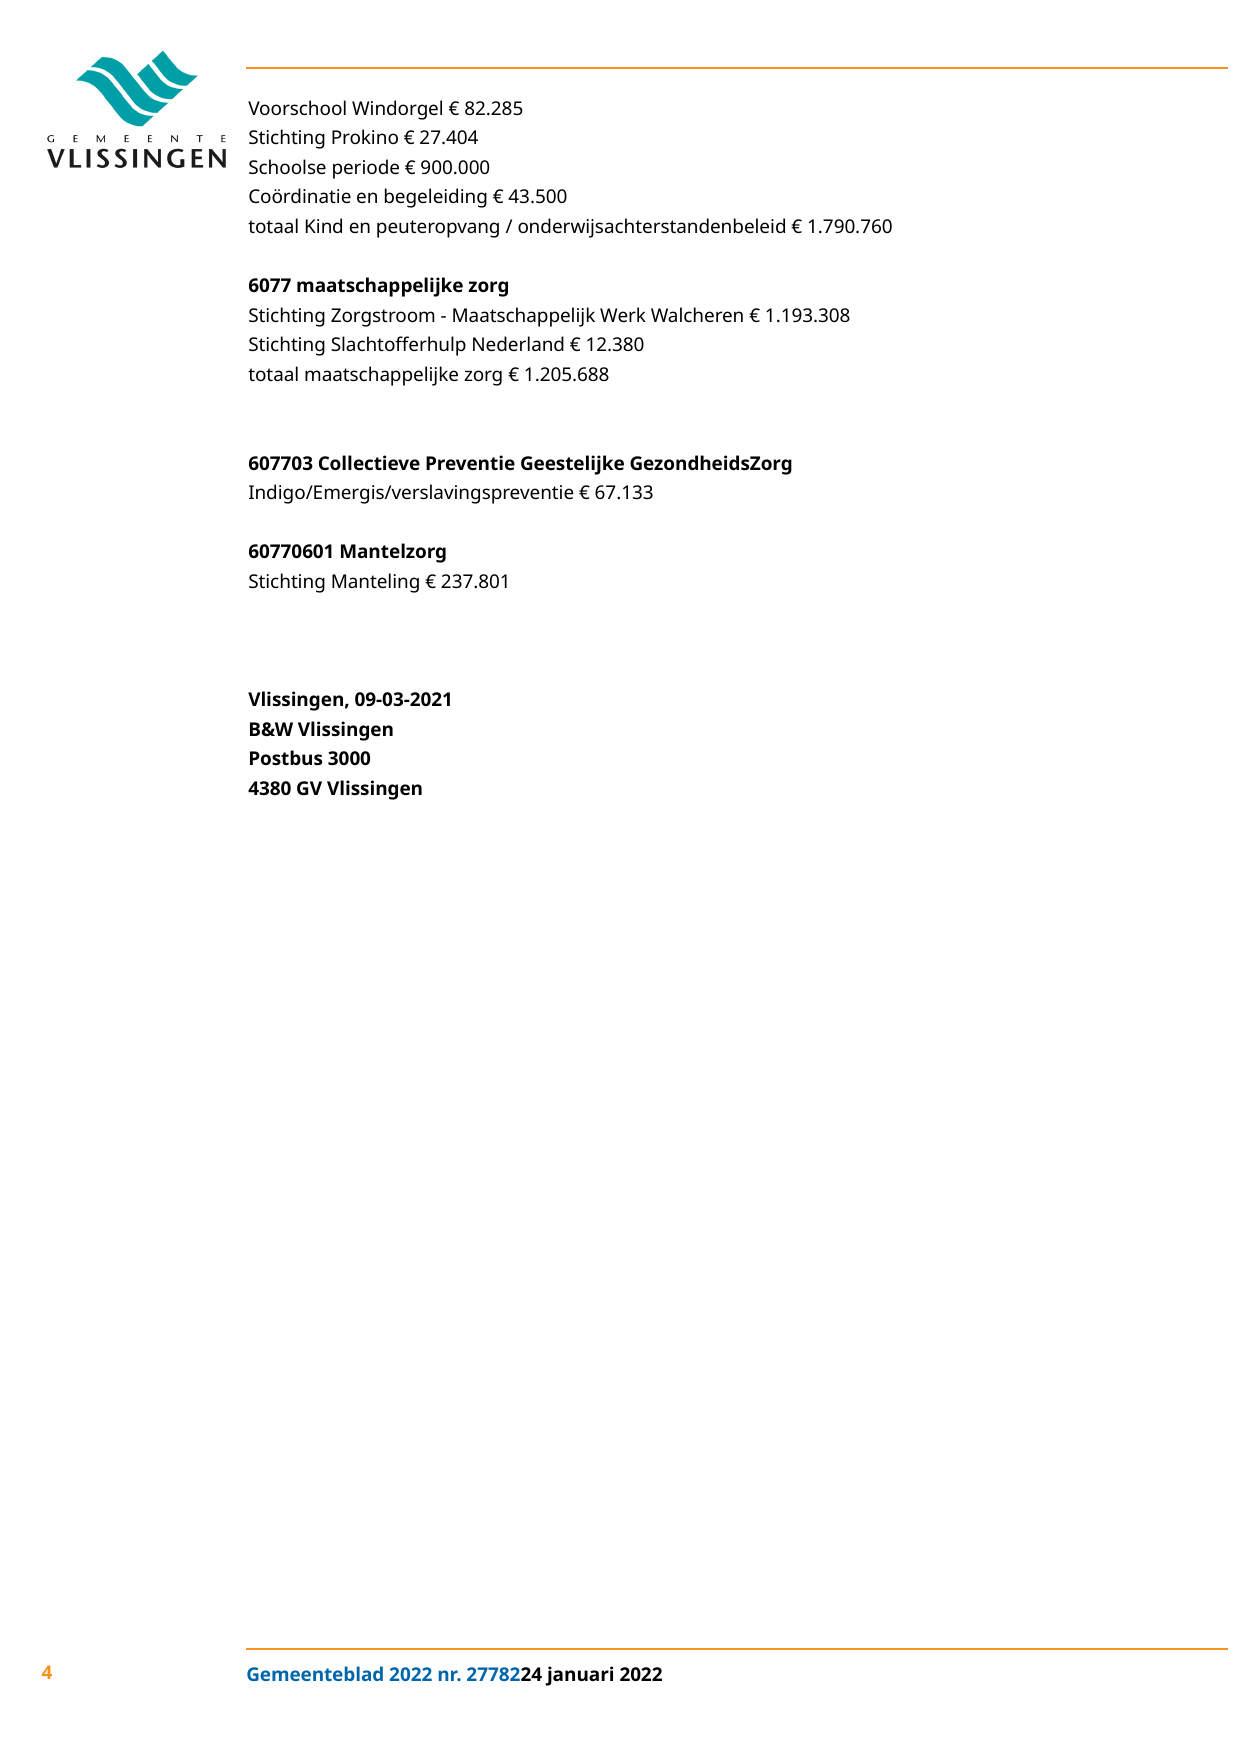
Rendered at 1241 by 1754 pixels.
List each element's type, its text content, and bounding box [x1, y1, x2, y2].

text Vlissingen, 09-03-2021 [248, 686, 1152, 712]
text 60770601 Mantelzorg [248, 538, 1152, 564]
text Postbus 3000 [248, 746, 1152, 771]
text Stichting Manteling € 237.801 [248, 568, 1152, 594]
text Coördinatie en begeleiding € 43.500 [248, 183, 1152, 209]
text Schoolse periode € 900.000 [248, 154, 1152, 180]
text Stichting Zorgstroom - Maatschappelijk Werk Walcheren € 1.193.308 [248, 302, 1152, 328]
text Indigo/Emergis/verslavingspreventie € 67.133 [248, 479, 1152, 505]
picture [41, 47, 231, 172]
text 4380 GV Vlissingen [248, 775, 1152, 801]
text 6077 maatschappelijke zorg [248, 272, 1152, 298]
text 607703 Collectieve Preventie Geestelijke GezondheidsZorg [248, 450, 1152, 476]
text totaal Kind en peuteropvang / onderwijsachterstandenbeleid € 1.790.760 [248, 213, 1152, 239]
text Stichting Prokino € 27.404 [248, 124, 1152, 150]
text Voorschool Windorgel € 82.285 [248, 95, 1152, 121]
text totaal maatschappelijke zorg € 1.205.688 [248, 361, 1152, 387]
text B&W Vlissingen [248, 716, 1152, 742]
text Stichting Slachtofferhulp Nederland € 12.380 [248, 331, 1152, 357]
